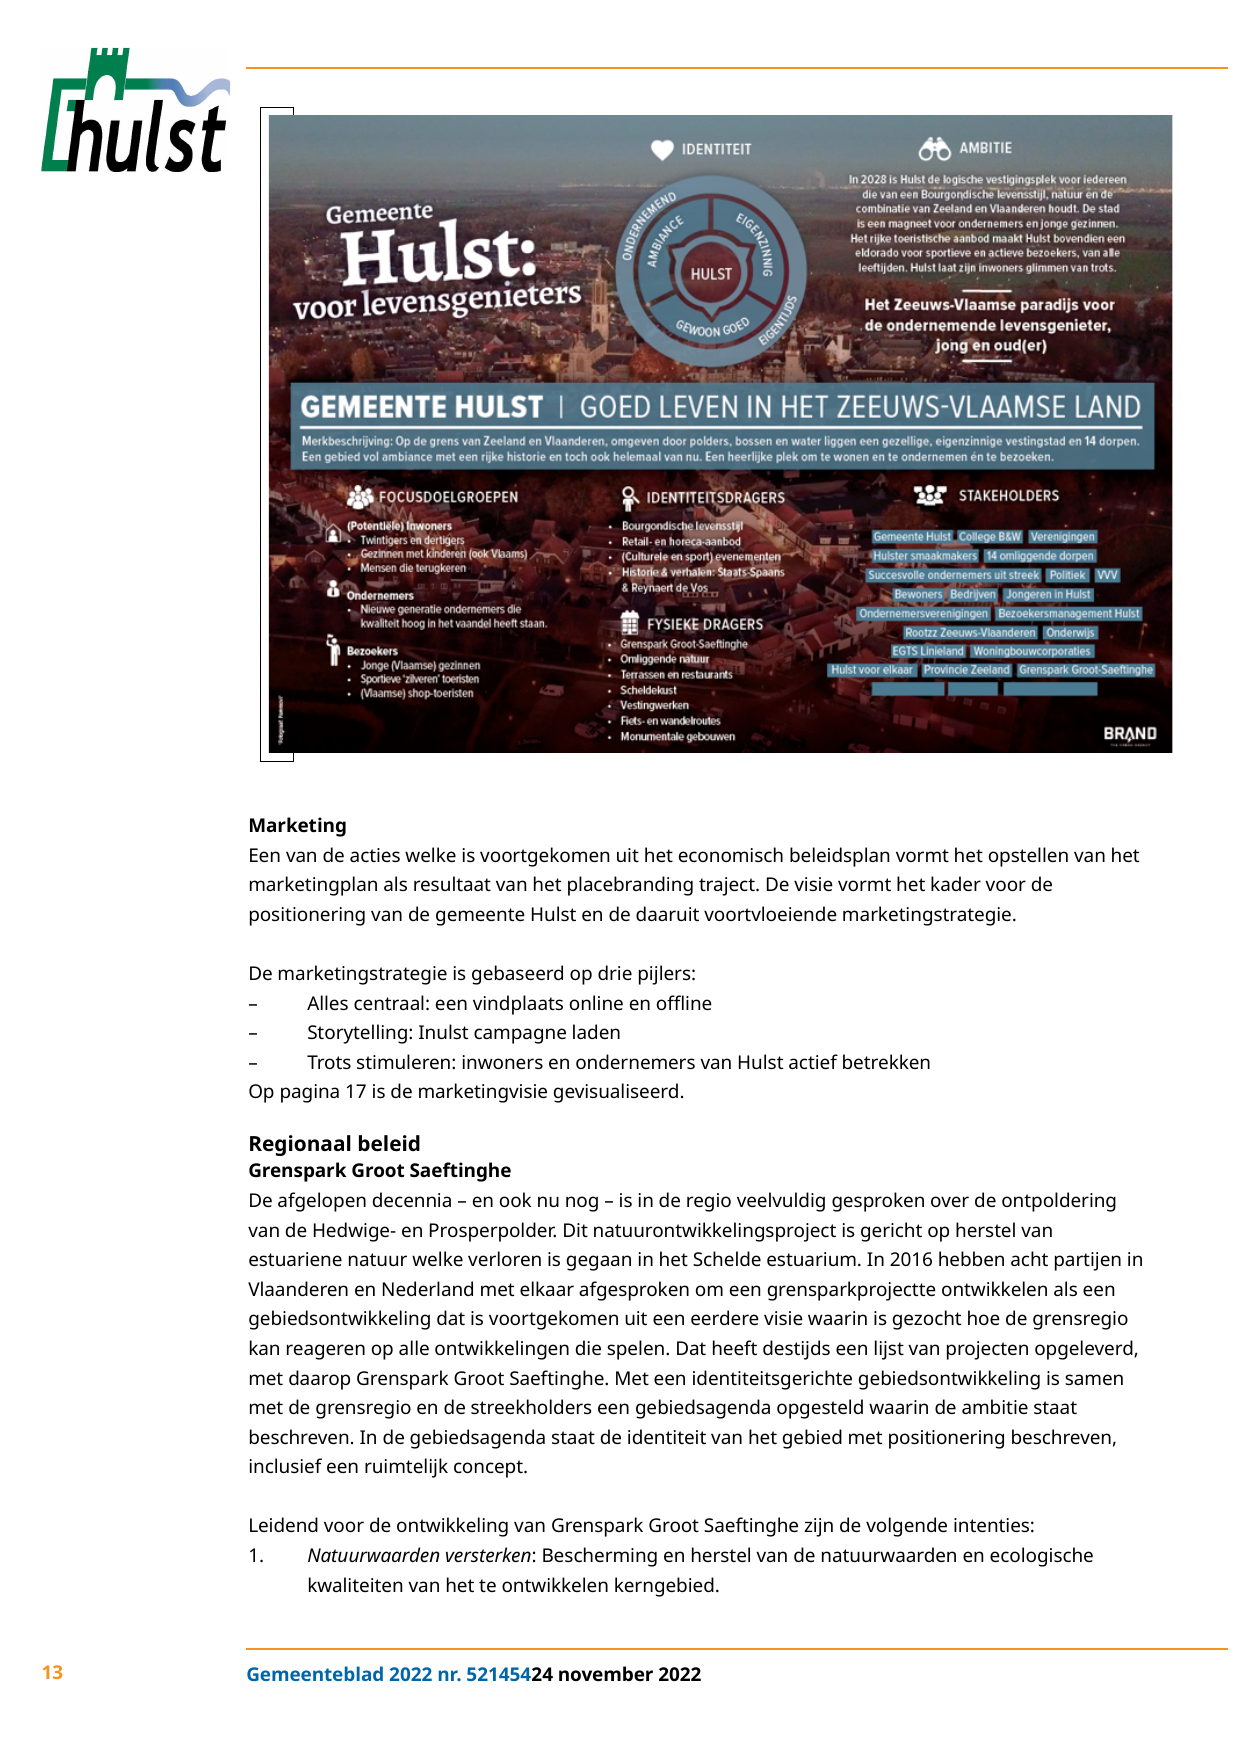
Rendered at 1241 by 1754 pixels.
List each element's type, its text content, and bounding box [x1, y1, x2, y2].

text De afgelopen decennia – en ook nu nog – is in de regio veelvuldig gesproken over de ontpoldering van de Hedwige- en Prosperpolder. Dit natuurontwikkelingsproject is gericht op herstel van estuariene natuur welke verloren is gegaan in het Schelde estuarium. In 2016 hebben acht partijen in Vlaanderen en Nederland met elkaar afgesproken om een grensparkprojectte ontwikkelen als een gebiedsontwikkeling dat is voortgekomen uit een eerdere visie waarin is gezocht hoe de grensregio kan reageren op alle ontwikkelingen die spelen. Dat heeft destijds een lijst van projecten opgeleverd, met daarop Grenspark Groot Saeftinghe. Met een identiteitsgerichte gebiedsontwikkeling is samen met de grensregio en de streekholders een gebiedsagenda opgesteld waarin de ambitie staat beschreven. In de gebiedsagenda staat de identiteit van het gebied met positionering beschreven, inclusief een ruimtelijk concept. [248, 1187, 1152, 1479]
picture [268, 115, 1173, 753]
text Marketing [248, 812, 1152, 838]
text Regionaal beleid [248, 1129, 1152, 1158]
text Een van de acties welke is voortgekomen uit het economisch beleidsplan vormt het opstellen van het marketingplan als resultaat van het placebranding traject. De visie vormt het kader voor de positionering van de gemeente Hulst en de daaruit voortvloeiende marketingstrategie. [248, 842, 1152, 927]
text Op pagina 17 is de marketingvisie gevisualiseerd. [248, 1079, 1152, 1104]
text Grenspark Groot Saeftinghe [248, 1158, 1152, 1183]
text Leidend voor de ontwikkeling van Grenspark Groot Saeftinghe zijn de volgende intenties: [248, 1513, 1152, 1538]
list Alles centraal: een vindplaats online en offline [248, 990, 1152, 1016]
list Storytelling: Inulst campagne laden [248, 1019, 1152, 1045]
list Natuurwaarden versterken: Bescherming en herstel van de natuurwaarden en ecologische kwaliteiten van het te ontwikkelen kerngebied. [248, 1542, 1152, 1597]
picture [41, 47, 231, 172]
text De marketingstrategie is gebaseerd op drie pijlers: [248, 960, 1152, 986]
list Trots stimuleren: inwoners en ondernemers van Hulst actief betrekken [248, 1049, 1152, 1075]
